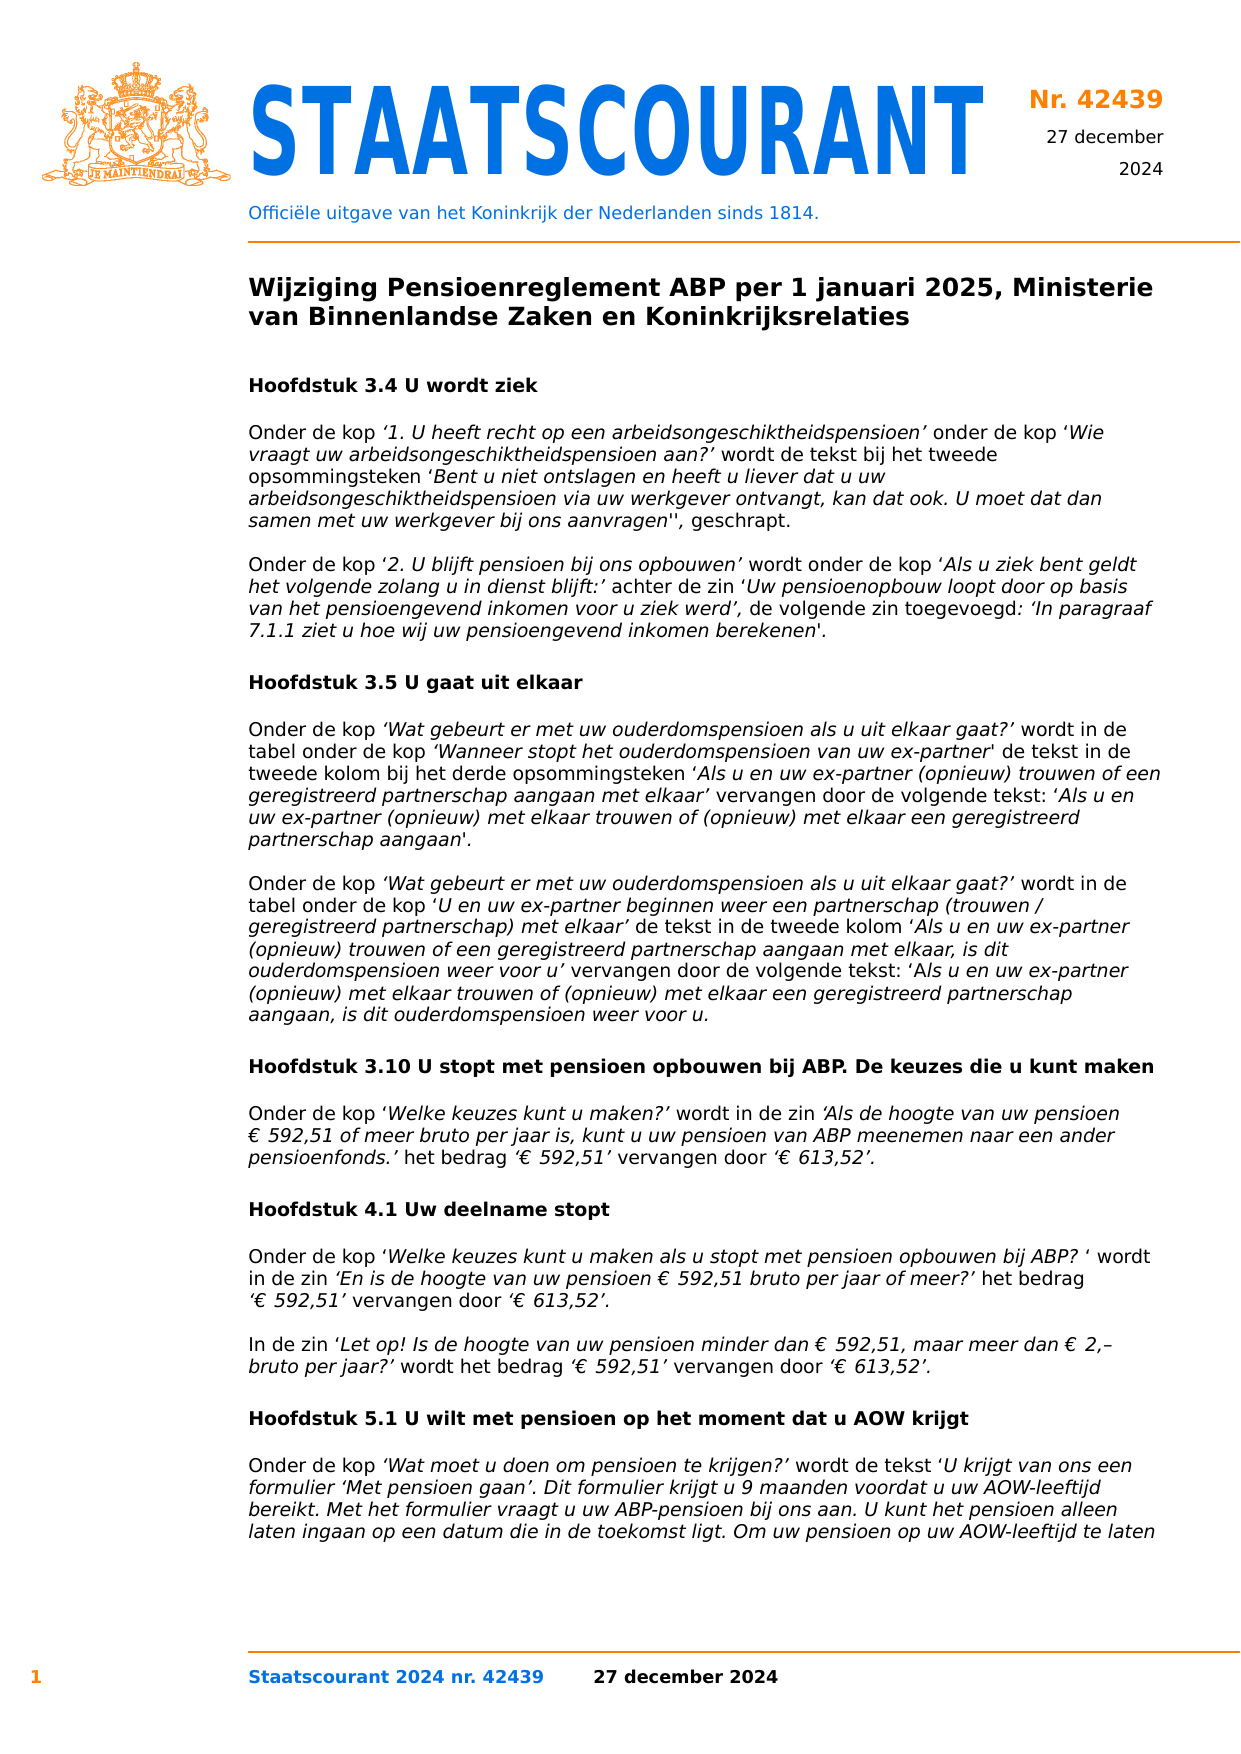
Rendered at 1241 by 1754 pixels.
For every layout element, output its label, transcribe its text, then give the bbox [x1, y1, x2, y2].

text Onder de kop ‘Welke keuzes kunt u maken als u stopt met pensioen opbouwen bij ABP? ‘ wordt in de zin ‘En is de hoogte van uw pensioen € 592,51 bruto per jaar of meer?’ het bedrag ‘€ 592,51’ vervangen door ‘€ 613,52’. [248, 1246, 1163, 1312]
table_cell Officiële uitgave van het Koninkrijk der Nederlanden sinds 1814. [248, 203, 1240, 241]
table_header Nr. 42439 [998, 62, 1240, 121]
table_header STAATSCOURANT [248, 62, 998, 203]
text Onder de kop ‘Wat moet u doen om pensioen te krijgen?’ wordt de tekst ‘U krijgt van ons een formulier ‘Met pensioen gaan’. Dit formulier krijgt u 9 maanden voordat u uw AOW-leeftijd bereikt. Met het formulier vraagt u uw ABP-pensioen bij ons aan. U kunt het pensioen alleen laten ingaan op een datum die in de toekomst ligt. Om uw pensioen op uw AOW-leeftijd te laten [248, 1455, 1163, 1543]
subtitle Hoofdstuk 3.5 U gaat uit elkaar [248, 672, 1163, 694]
subtitle Wijziging Pensioenreglement ABP per 1 januari 2025, Ministerie van Binnenlandse Zaken en Koninkrijksrelaties [248, 273, 1163, 331]
text Onder de kop ‘Wat gebeurt er met uw ouderdomspensioen als u uit elkaar gaat?’ wordt in de tabel onder de kop ‘U en uw ex-partner beginnen weer een partnerschap (trouwen / geregistreerd partnerschap) met elkaar’ de tekst in de tweede kolom ‘Als u en uw ex-partner (opnieuw) trouwen of een geregistreerd partnerschap aangaan met elkaar, is dit ouderdomspensioen weer voor u’ vervangen door de volgende tekst: ‘Als u en uw ex-partner (opnieuw) met elkaar trouwen of (opnieuw) met elkaar een geregistreerd partnerschap aangaan, is dit ouderdomspensioen weer voor u. [248, 872, 1163, 1026]
table_header [25, 62, 248, 241]
subtitle Hoofdstuk 3.4 U wordt ziek [248, 375, 1163, 397]
subtitle Hoofdstuk 3.10 U stopt met pensioen opbouwen bij ABP. De keuzes die u kunt maken [248, 1056, 1163, 1078]
text Onder de kop ‘Wat gebeurt er met uw ouderdomspensioen als u uit elkaar gaat?’ wordt in de tabel onder de kop ‘Wanneer stopt het ouderdomspensioen van uw ex-partner' de tekst in de tweede kolom bij het derde opsommingsteken ‘Als u en uw ex-partner (opnieuw) trouwen of een geregistreerd partnerschap aangaan met elkaar’ vervangen door de volgende tekst: ‘Als u en uw ex-partner (opnieuw) met elkaar trouwen of (opnieuw) met elkaar een geregistreerd partnerschap aangaan'. [248, 719, 1163, 851]
text In de zin ‘Let op! Is de hoogte van uw pensioen minder dan € 592,51, maar meer dan € 2,– bruto per jaar?’ wordt het bedrag ‘€ 592,51’ vervangen door ‘€ 613,52’. [248, 1334, 1163, 1378]
table_cell 2024 [998, 153, 1240, 203]
picture [41, 62, 231, 186]
table_cell 27 december [998, 121, 1240, 153]
text Onder de kop ‘2. U blijft pensioen bij ons opbouwen’ wordt onder de kop ‘Als u ziek bent geldt het volgende zolang u in dienst blijft:’ achter de zin ‘Uw pensioenopbouw loopt door op basis van het pensioengevend inkomen voor u ziek werd’, de volgende zin toegevoegd: ‘In paragraaf 7.1.1 ziet u hoe wij uw pensioengevend inkomen berekenen'. [248, 554, 1163, 642]
text Onder de kop ‘Welke keuzes kunt u maken?’ wordt in de zin ‘Als de hoogte van uw pensioen € 592,51 of meer bruto per jaar is, kunt u uw pensioen van ABP meenemen naar een ander pensioenfonds.’ het bedrag ‘€ 592,51’ vervangen door ‘€ 613,52’. [248, 1103, 1163, 1169]
subtitle Hoofdstuk 4.1 Uw deelname stopt [248, 1199, 1163, 1221]
subtitle Hoofdstuk 5.1 U wilt met pensioen op het moment dat u AOW krijgt [248, 1408, 1163, 1430]
text Onder de kop ‘1. U heeft recht op een arbeidsongeschiktheidspensioen’ onder de kop ‘Wie vraagt uw arbeidsongeschiktheidspensioen aan?’ wordt de tekst bij het tweede opsommingsteken ‘Bent u niet ontslagen en heeft u liever dat u uw arbeidsongeschiktheidspensioen via uw werkgever ontvangt, kan dat ook. U moet dat dan samen met uw werkgever bij ons aanvragen'', geschrapt. [248, 422, 1163, 532]
